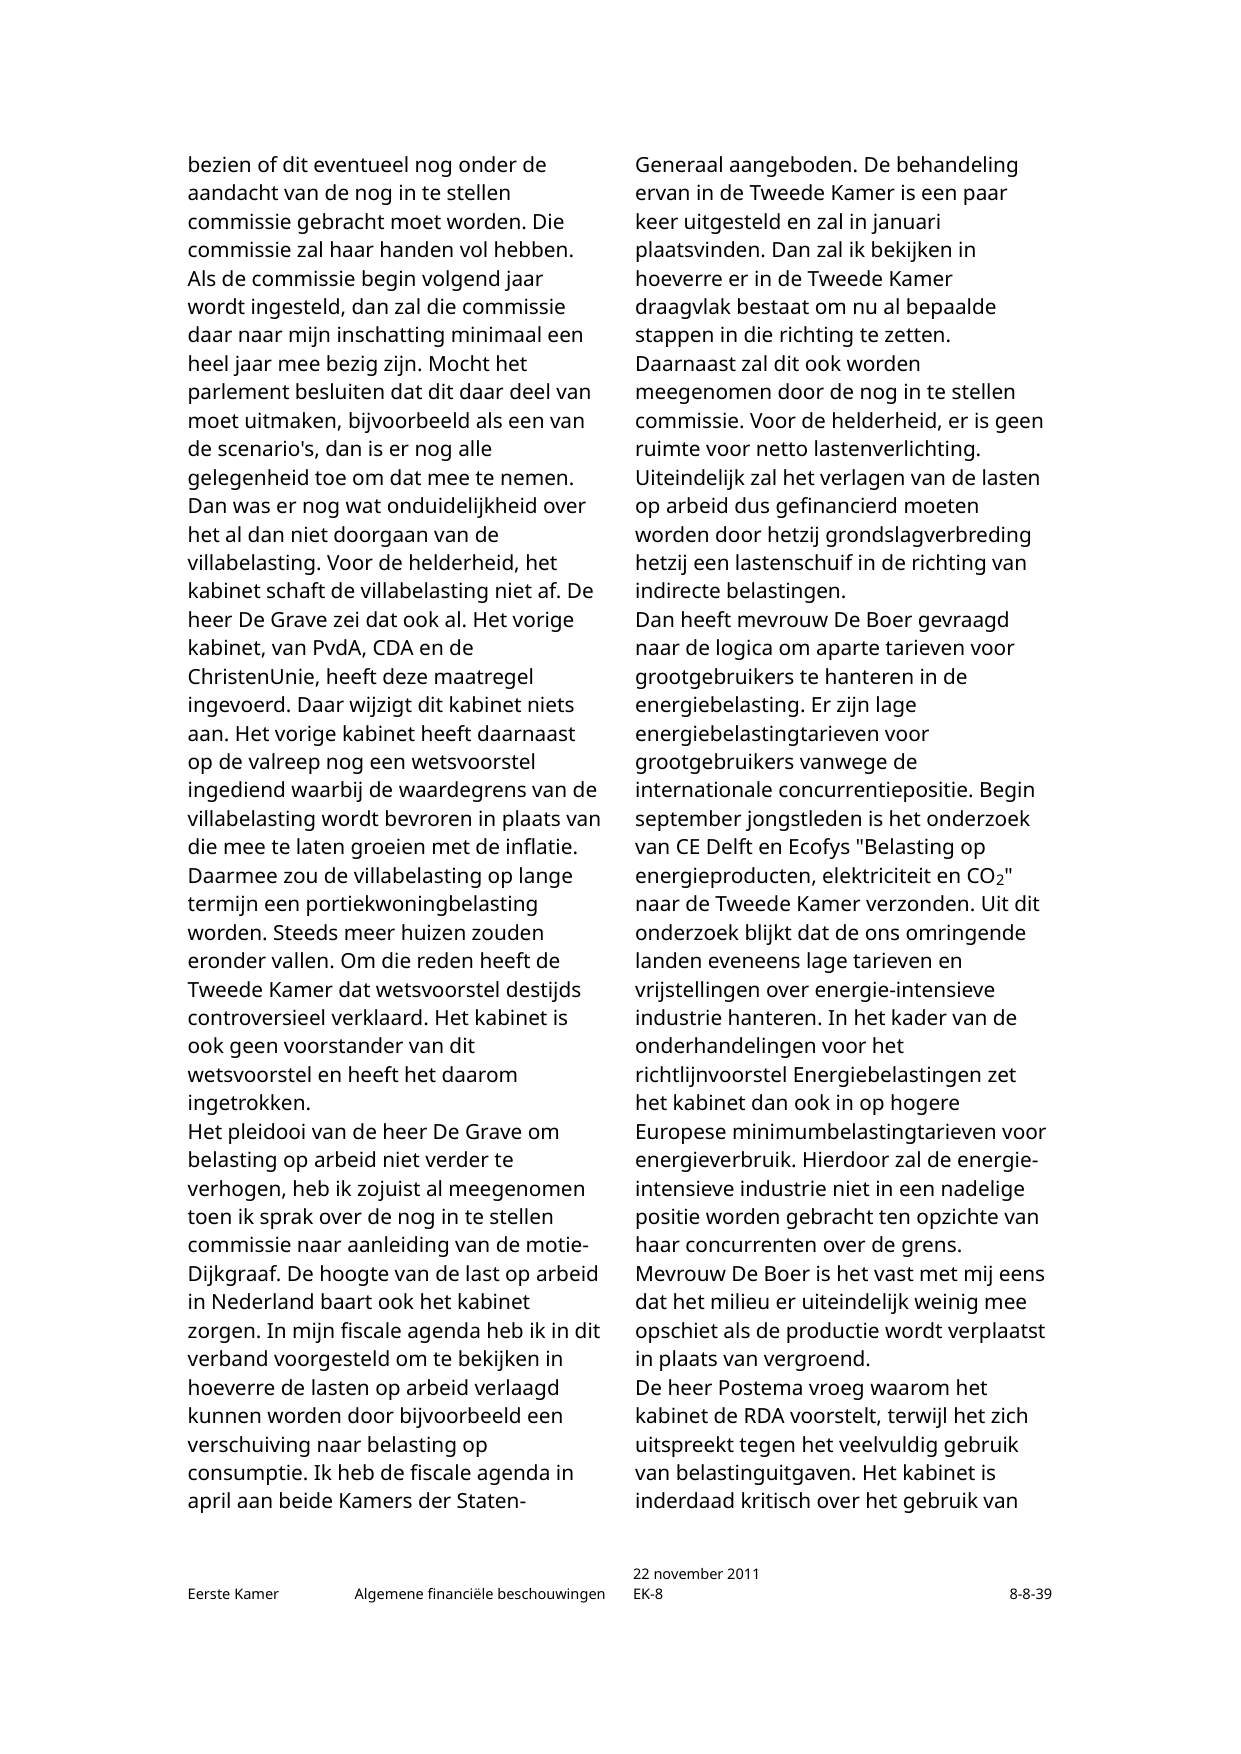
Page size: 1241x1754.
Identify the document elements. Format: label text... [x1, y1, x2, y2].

text Dan was er nog wat onduidelijkheid over het al dan niet doorgaan van de villabelasting. Voor de helderheid, het kabinet schaft de villabelasting niet af. De heer De Grave zei dat ook al. Het vorige kabinet, van PvdA, CDA en de ChristenUnie, heeft deze maatregel ingevoerd. Daar wijzigt dit kabinet niets aan. Het vorige kabinet heeft daarnaast op de valreep nog een wetsvoorstel ingediend waarbij de waardegrens van de villabelasting wordt bevroren in plaats van die mee te laten groeien met de inflatie. Daarmee zou de villabelasting op lange termijn een portiekwoningbelasting worden. Steeds meer huizen zouden eronder vallen. Om die reden heeft de Tweede Kamer dat wetsvoorstel destijds controversieel verklaard. Het kabinet is ook geen voorstander van dit wetsvoorstel en heeft het daarom ingetrokken. [187, 491, 605, 1117]
text Het pleidooi van de heer De Grave om belasting op arbeid niet verder te verhogen, heb ik zojuist al meegenomen toen ik sprak over de nog in te stellen commissie naar aanleiding van de motie-Dijkgraaf. De hoogte van de last op arbeid in Nederland baart ook het kabinet zorgen. In mijn fiscale agenda heb ik in dit verband voorgesteld om te bekijken in hoeverre de lasten op arbeid verlaagd kunnen worden door bijvoorbeeld een verschuiving naar belasting op consumptie. Ik heb de fiscale agenda in april aan beide Kamers der Staten- [187, 1117, 605, 1515]
text bezien of dit eventueel nog onder de aandacht van de nog in te stellen commissie gebracht moet worden. Die commissie zal haar handen vol hebben. Als de commissie begin volgend jaar wordt ingesteld, dan zal die commissie daar naar mijn inschatting minimaal een heel jaar mee bezig zijn. Mocht het parlement besluiten dat dit daar deel van moet uitmaken, bijvoorbeeld als een van de scenario's, dan is er nog alle gelegenheid toe om dat mee te nemen. [187, 150, 605, 491]
text Dan heeft mevrouw De Boer gevraagd naar de logica om aparte tarieven voor grootgebruikers te hanteren in de energiebelasting. Er zijn lage energiebelastingtarieven voor grootgebruikers vanwege de internationale concurrentiepositie. Begin september jongstleden is het onderzoek van CE Delft en Ecofys "Belasting op energieproducten, elektriciteit en CO2" naar de Tweede Kamer verzonden. Uit dit onderzoek blijkt dat de ons omringende landen eveneens lage tarieven en vrijstellingen over energie-intensieve industrie hanteren. In het kader van de onderhandelingen voor het richtlijnvoorstel Energiebelastingen zet het kabinet dan ook in op hogere Europese minimumbelastingtarieven voor energieverbruik. Hierdoor zal de energie-intensieve industrie niet in een nadelige positie worden gebracht ten opzichte van haar concurrenten over de grens. Mevrouw De Boer is het vast met mij eens dat het milieu er uiteindelijk weinig mee opschiet als de productie wordt verplaatst in plaats van vergroend. [635, 605, 1053, 1373]
text De heer Postema vroeg waarom het kabinet de RDA voorstelt, terwijl het zich uitspreekt tegen het veelvuldig gebruik van belastinguitgaven. Het kabinet is inderdaad kritisch over het gebruik van [635, 1373, 1053, 1515]
text Generaal aangeboden. De behandeling ervan in de Tweede Kamer is een paar keer uitgesteld en zal in januari plaatsvinden. Dan zal ik bekijken in hoeverre er in de Tweede Kamer draagvlak bestaat om nu al bepaalde stappen in die richting te zetten. Daarnaast zal dit ook worden meegenomen door de nog in te stellen commissie. Voor de helderheid, er is geen ruimte voor netto lastenverlichting. Uiteindelijk zal het verlagen van de lasten op arbeid dus gefinancierd moeten worden door hetzij grondslagverbreding hetzij een lastenschuif in de richting van indirecte belastingen. [635, 150, 1053, 605]
